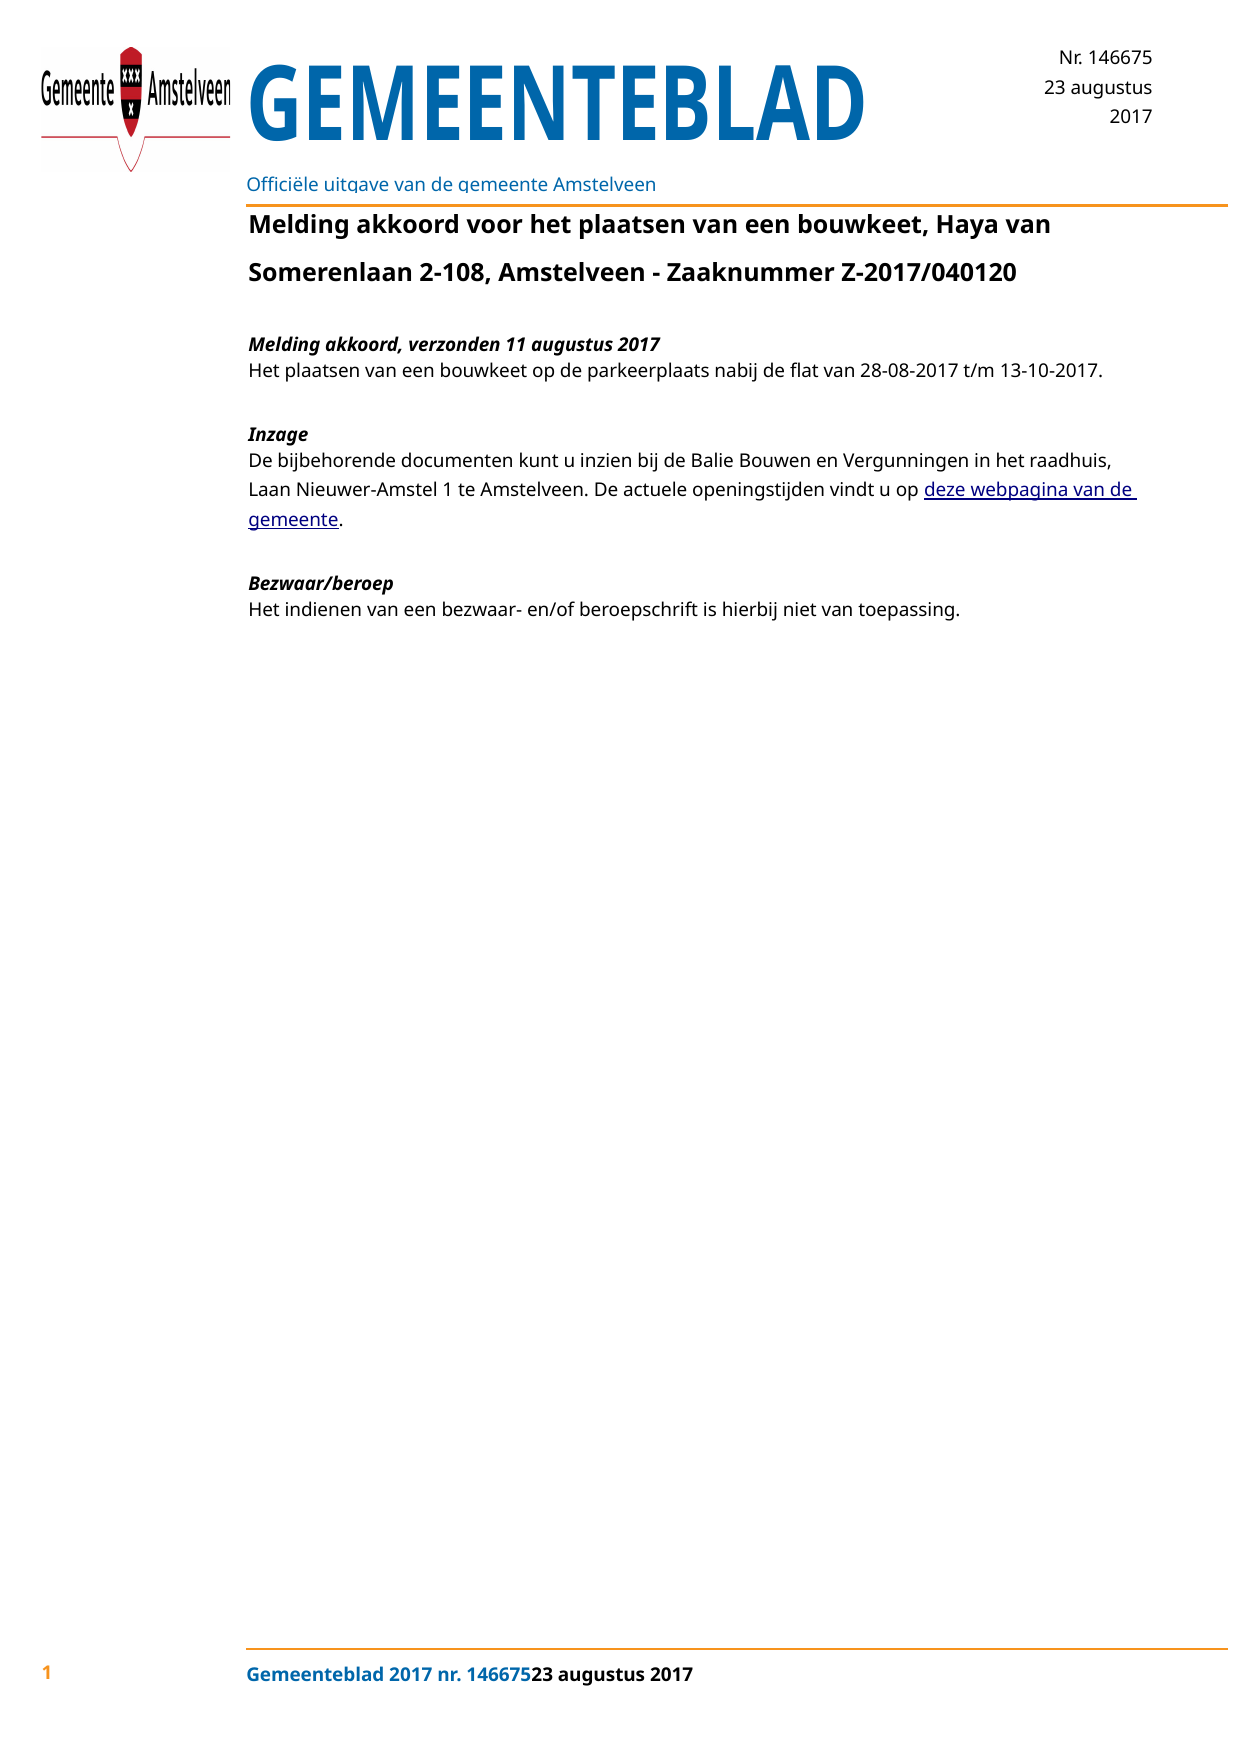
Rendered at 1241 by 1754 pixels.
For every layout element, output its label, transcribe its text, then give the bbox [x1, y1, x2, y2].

text Melding akkoord voor het plaatsen van een bouwkeet, Haya van Somerenlaan 2-108, Amstelveen - Zaaknummer Z-2017/040120 [248, 207, 1152, 288]
text Melding akkoord, verzonden 11 augustus 2017 [248, 331, 1152, 357]
text Het plaatsen van een bouwkeet op de parkeerplaats nabij de flat van 28-08-2017 t/m 13-10-2017. [248, 357, 1152, 383]
text Inzage [248, 421, 1152, 447]
text Het indienen van een bezwaar- en/of beroepschrift is hierbij niet van toepassing. [248, 596, 1152, 621]
text Bezwaar/beroep [248, 570, 1152, 596]
picture [41, 47, 231, 172]
text De bijbehorende documenten kunt u inzien bij de Balie Bouwen en Vergunningen in het raadhuis, Laan Nieuwer-Amstel 1 te Amstelveen. De actuele openingstijden vindt u op deze webpagina van de gemeente. [248, 447, 1152, 532]
